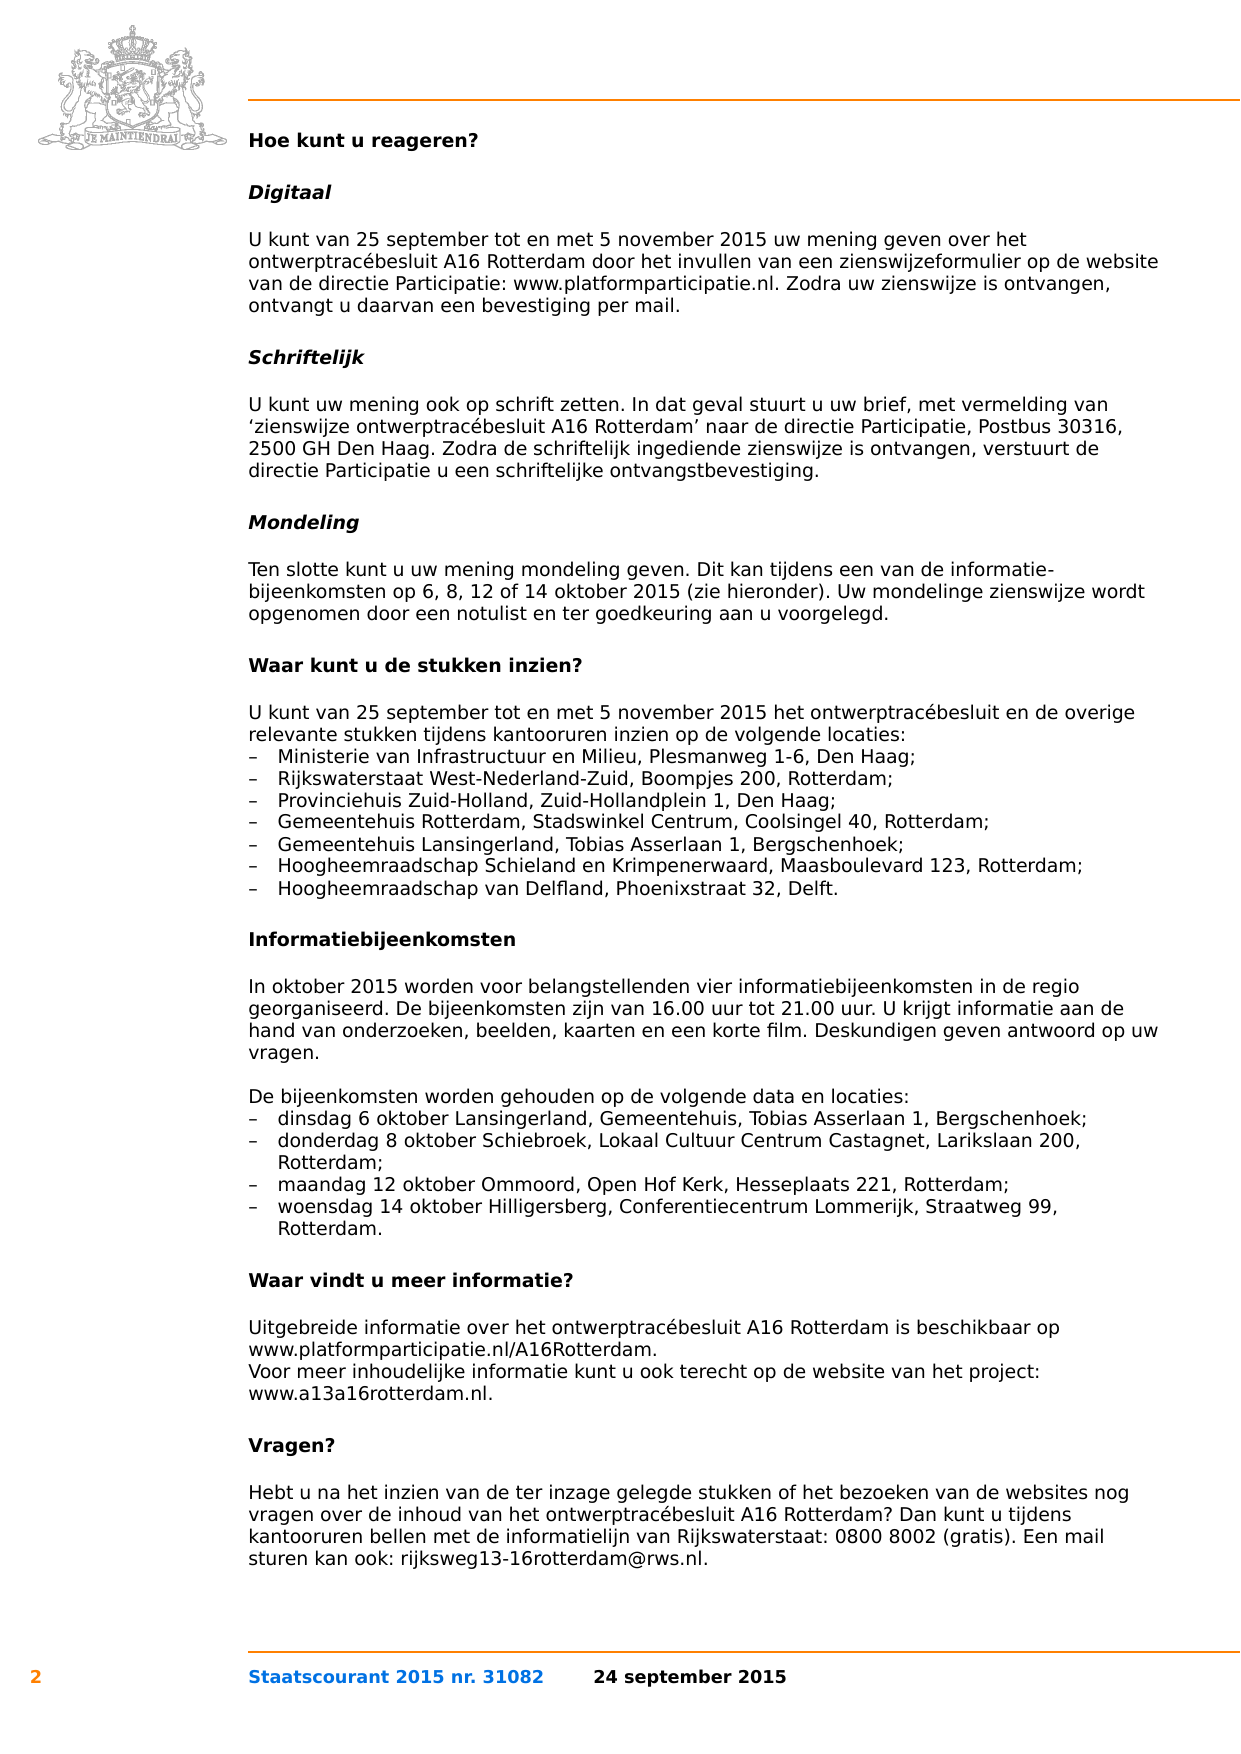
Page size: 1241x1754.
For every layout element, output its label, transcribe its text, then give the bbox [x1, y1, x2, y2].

subtitle Schriftelijk [248, 347, 1163, 369]
subtitle Vragen? [248, 1435, 1163, 1457]
text – donderdag 8 oktober Schiebroek, Lokaal Cultuur Centrum Castagnet, Larikslaan 200, Rotterdam; [248, 1130, 1163, 1174]
subtitle Waar vindt u meer informatie? [248, 1270, 1163, 1292]
subtitle Digitaal [248, 182, 1163, 204]
text – Gemeentehuis Lansingerland, Tobias Asserlaan 1, Bergschenhoek; [248, 833, 1163, 855]
text Ten slotte kunt u uw mening mondeling geven. Dit kan tijdens een van de informatie­bijeenkomsten op 6, 8, 12 of 14 oktober 2015 (zie hieronder). Uw mondelinge zienswijze wordt opgenomen door een notulist en ter goedkeuring aan u voorgelegd. [248, 559, 1163, 624]
text U kunt uw mening ook op schrift zetten. In dat geval stuurt u uw brief, met vermelding van ‘zienswijze ontwerptracébesluit A16 Rotterdam’ naar de directie Participatie, Postbus 30316, 2500 GH Den Haag. Zodra de schriftelijk ingediende zienswijze is ontvangen, verstuurt de directie Participatie u een schriftelijke ontvangstbevestiging. [248, 394, 1163, 482]
subtitle Informatiebijeenkomsten [248, 929, 1163, 951]
text Uitgebreide informatie over het ontwerptracébesluit A16 Rotterdam is beschikbaar op www.platformparticipatie.nl/A16Rotterdam. [248, 1317, 1163, 1361]
text U kunt van 25 september tot en met 5 november 2015 het ontwerptracébesluit en de overige relevante stukken tijdens kantooruren inzien op de volgende locaties: [248, 702, 1163, 746]
text U kunt van 25 september tot en met 5 november 2015 uw mening geven over het ontwerptracébesluit A16 Rotterdam door het invullen van een zienswijzeformulier op de website van de directie Participatie: www.platformparticipatie.nl. Zodra uw zienswijze is ontvangen, ontvangt u daarvan een bevestiging per mail. [248, 229, 1163, 317]
subtitle Waar kunt u de stukken inzien? [248, 654, 1163, 677]
text De bijeenkomsten worden gehouden op de volgende data en locaties: [248, 1086, 1163, 1108]
text Voor meer inhoudelijke informatie kunt u ook terecht op de website van het project: www.a13a16rotterdam.nl. [248, 1361, 1163, 1405]
text – Hoogheemraadschap Schieland en Krimpenerwaard, Maasboulevard 123, Rotterdam; [248, 855, 1163, 877]
text Hebt u na het inzien van de ter inzage gelegde stukken of het bezoeken van de websites nog vragen over de inhoud van het ontwerptracébesluit A16 Rotterdam? Dan kunt u tijdens kantooruren bellen met de informatielijn van Rijkswaterstaat: 0800 8002 (gratis). Een mail sturen kan ook: rijksweg13-16rotterdam@rws.nl. [248, 1482, 1163, 1570]
subtitle Mondeling [248, 512, 1163, 534]
subtitle Hoe kunt u reageren? [248, 130, 1163, 152]
text – Rijkswaterstaat West-Nederland-Zuid, Boompjes 200, Rotterdam; [248, 767, 1163, 789]
text – dinsdag 6 oktober Lansingerland, Gemeentehuis, Tobias Asserlaan 1, Bergschenhoek; [248, 1108, 1163, 1130]
text In oktober 2015 worden voor belangstellenden vier informatiebijeenkomsten in de regio georganiseerd. De bijeenkomsten zijn van 16.00 uur tot 21.00 uur. U krijgt informatie aan de hand van onderzoeken, beelden, kaarten en een korte film. Deskundigen geven antwoord op uw vragen. [248, 976, 1163, 1064]
text – maandag 12 oktober Ommoord, Open Hof Kerk, Hesseplaats 221, Rotterdam; [248, 1174, 1163, 1196]
picture [38, 25, 227, 150]
text – Gemeentehuis Rotterdam, Stadswinkel Centrum, Coolsingel 40, Rotterdam; [248, 811, 1163, 833]
text – woensdag 14 oktober Hilligersberg, Conferentiecentrum Lommerijk, Straatweg 99, Rotterdam. [248, 1196, 1163, 1240]
text – Hoogheemraadschap van Delfland, Phoenixstraat 32, Delft. [248, 877, 1163, 899]
text – Ministerie van Infrastructuur en Milieu, Plesmanweg 1-6, Den Haag; [248, 746, 1163, 767]
text – Provinciehuis Zuid-Holland, Zuid-Hollandplein 1, Den Haag; [248, 789, 1163, 811]
